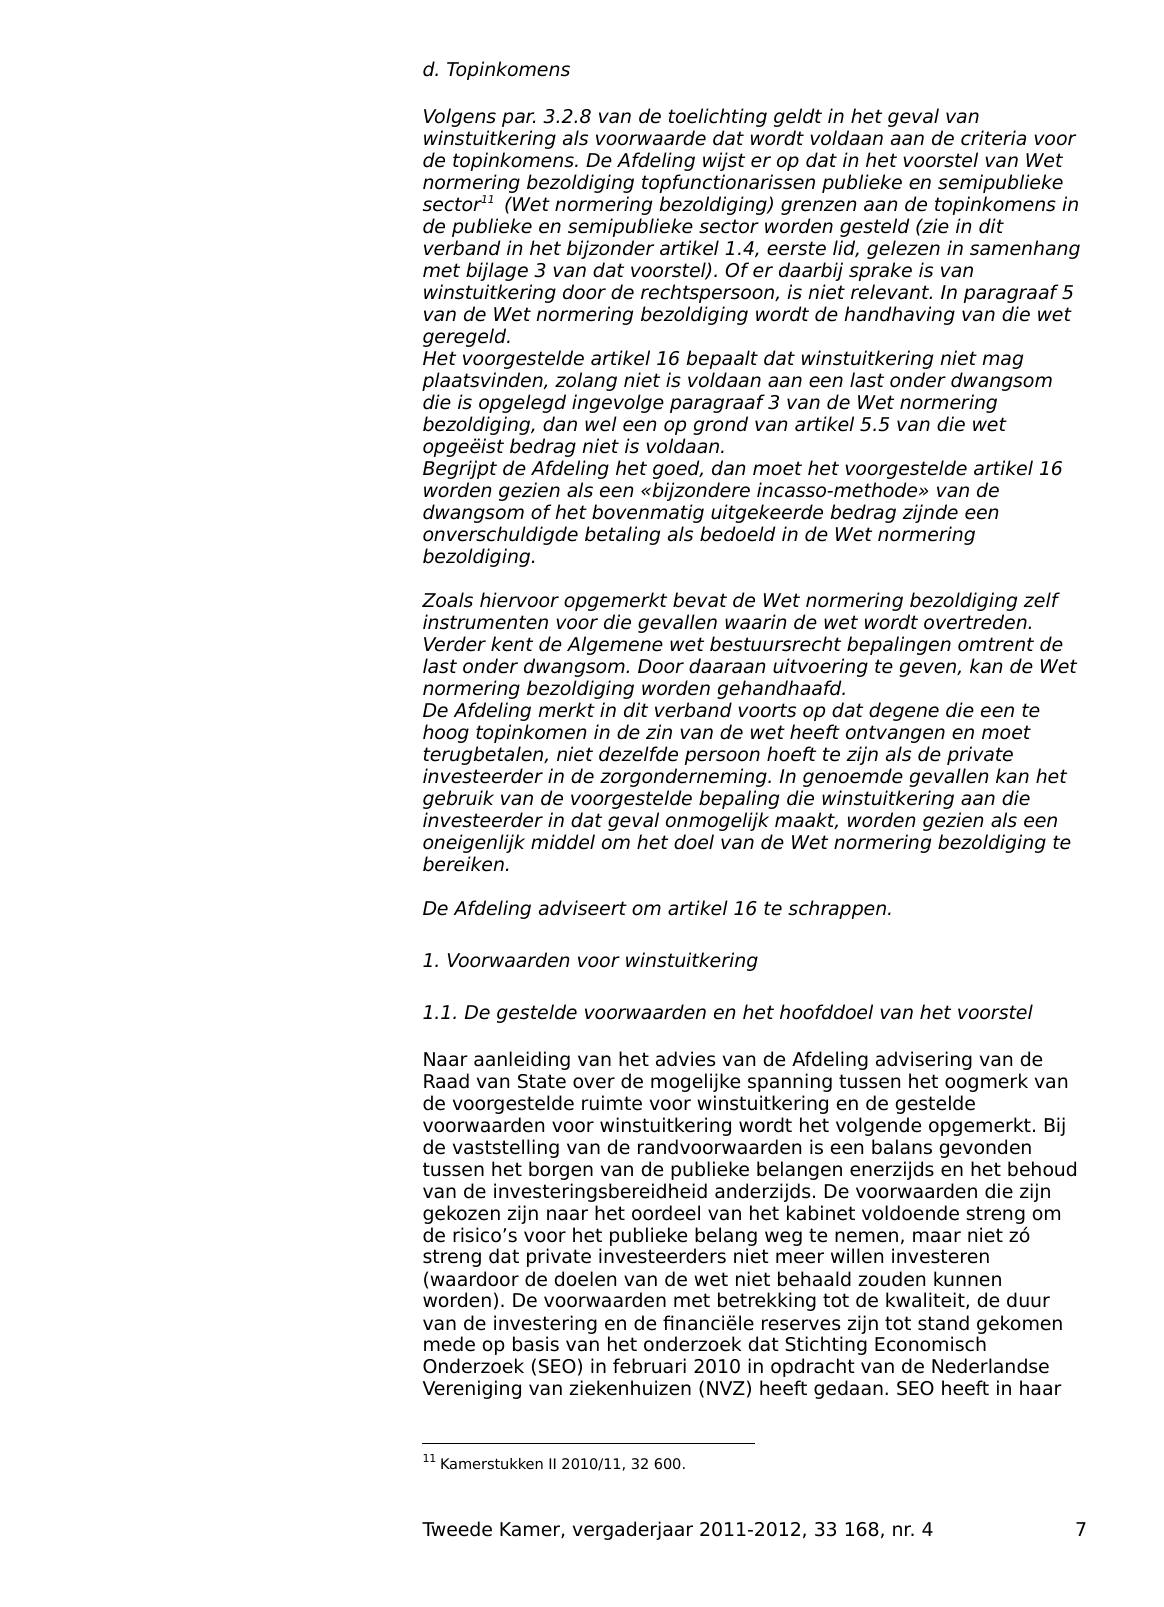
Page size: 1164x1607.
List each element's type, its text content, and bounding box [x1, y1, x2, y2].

text Zoals hiervoor opgemerkt bevat de Wet normering bezoldiging zelf instrumenten voor die gevallen waarin de wet wordt overtreden. Verder kent de Algemene wet bestuursrecht bepalingen omtrent de last onder dwangsom. Door daaraan uitvoering te geven, kan de Wet normering bezoldiging worden gehandhaafd. [422, 590, 1087, 700]
text Begrijpt de Afdeling het goed, dan moet het voorgestelde artikel 16 worden gezien als een «bijzondere incasso-methode» van de dwangsom of het bovenmatig uitgekeerde bedrag zijnde een onverschuldigde betaling als bedoeld in de Wet normering bezoldiging. [422, 458, 1087, 568]
subtitle 1. Voorwaarden voor winstuitkering [422, 950, 1087, 972]
text De Afdeling merkt in dit verband voorts op dat degene die een te hoog topinkomen in de zin van de wet heeft ontvangen en moet terugbetalen, niet dezelfde persoon hoeft te zijn als de private investeerder in de zorgonderneming. In genoemde gevallen kan het gebruik van de voorgestelde bepaling die winstuitkering aan die investeerder in dat geval onmogelijk maakt, worden gezien als een oneigenlijk middel om het doel van de Wet normering bezoldiging te bereiken. [422, 700, 1087, 876]
text Kamerstukken II 2010/11, 32 600. [422, 1452, 1087, 1474]
subtitle d. Topinkomens [422, 59, 1087, 81]
subtitle 1.1. De gestelde voorwaarden en het hoofddoel van het voorstel [422, 1002, 1087, 1024]
text De Afdeling adviseert om artikel 16 te schrappen. [422, 898, 1087, 920]
text Naar aanleiding van het advies van de Afdeling advisering van de Raad van State over de mogelijke spanning tussen het oogmerk van de voorgestelde ruimte voor winstuitkering en de gestelde voorwaarden voor winstuitkering wordt het volgende opgemerkt. Bij de vaststelling van de randvoorwaarden is een balans gevonden tussen het borgen van de publieke belangen enerzijds en het behoud van de investeringsbereidheid anderzijds. De voorwaarden die zijn gekozen zijn naar het oordeel van het kabinet voldoende streng om de risico’s voor het publieke belang weg te nemen, maar niet zó streng dat private investeerders niet meer willen investeren (waardoor de doelen van de wet niet behaald zouden kunnen worden). De voorwaarden met betrekking tot de kwaliteit, de duur van de investering en de financiële reserves zijn tot stand gekomen mede op basis van het onderzoek dat Stichting Economisch Onderzoek (SEO) in februari 2010 in opdracht van de Nederlandse Vereniging van ziekenhuizen (NVZ) heeft gedaan. SEO heeft in haar [422, 1049, 1087, 1400]
text Het voorgestelde artikel 16 bepaalt dat winstuitkering niet mag plaatsvinden, zolang niet is voldaan aan een last onder dwangsom die is opgelegd ingevolge paragraaf 3 van de Wet normering bezoldiging, dan wel een op grond van artikel 5.5 van die wet opgeëist bedrag niet is voldaan. [422, 348, 1087, 458]
text Volgens par. 3.2.8 van de toelichting geldt in het geval van winstuitkering als voorwaarde dat wordt voldaan aan de criteria voor de topinkomens. De Afdeling wijst er op dat in het voorstel van Wet normering bezoldiging topfunctionarissen publieke en semipublieke sector (Wet normering bezoldiging) grenzen aan de topinkomens in de publieke en semipublieke sector worden gesteld (zie in dit verband in het bijzonder artikel 1.4, eerste lid, gelezen in samenhang met bijlage 3 van dat voorstel). Of er daarbij sprake is van winstuitkering door de rechtspersoon, is niet relevant. In paragraaf 5 van de Wet normering bezoldiging wordt de handhaving van die wet geregeld. [422, 106, 1087, 348]
